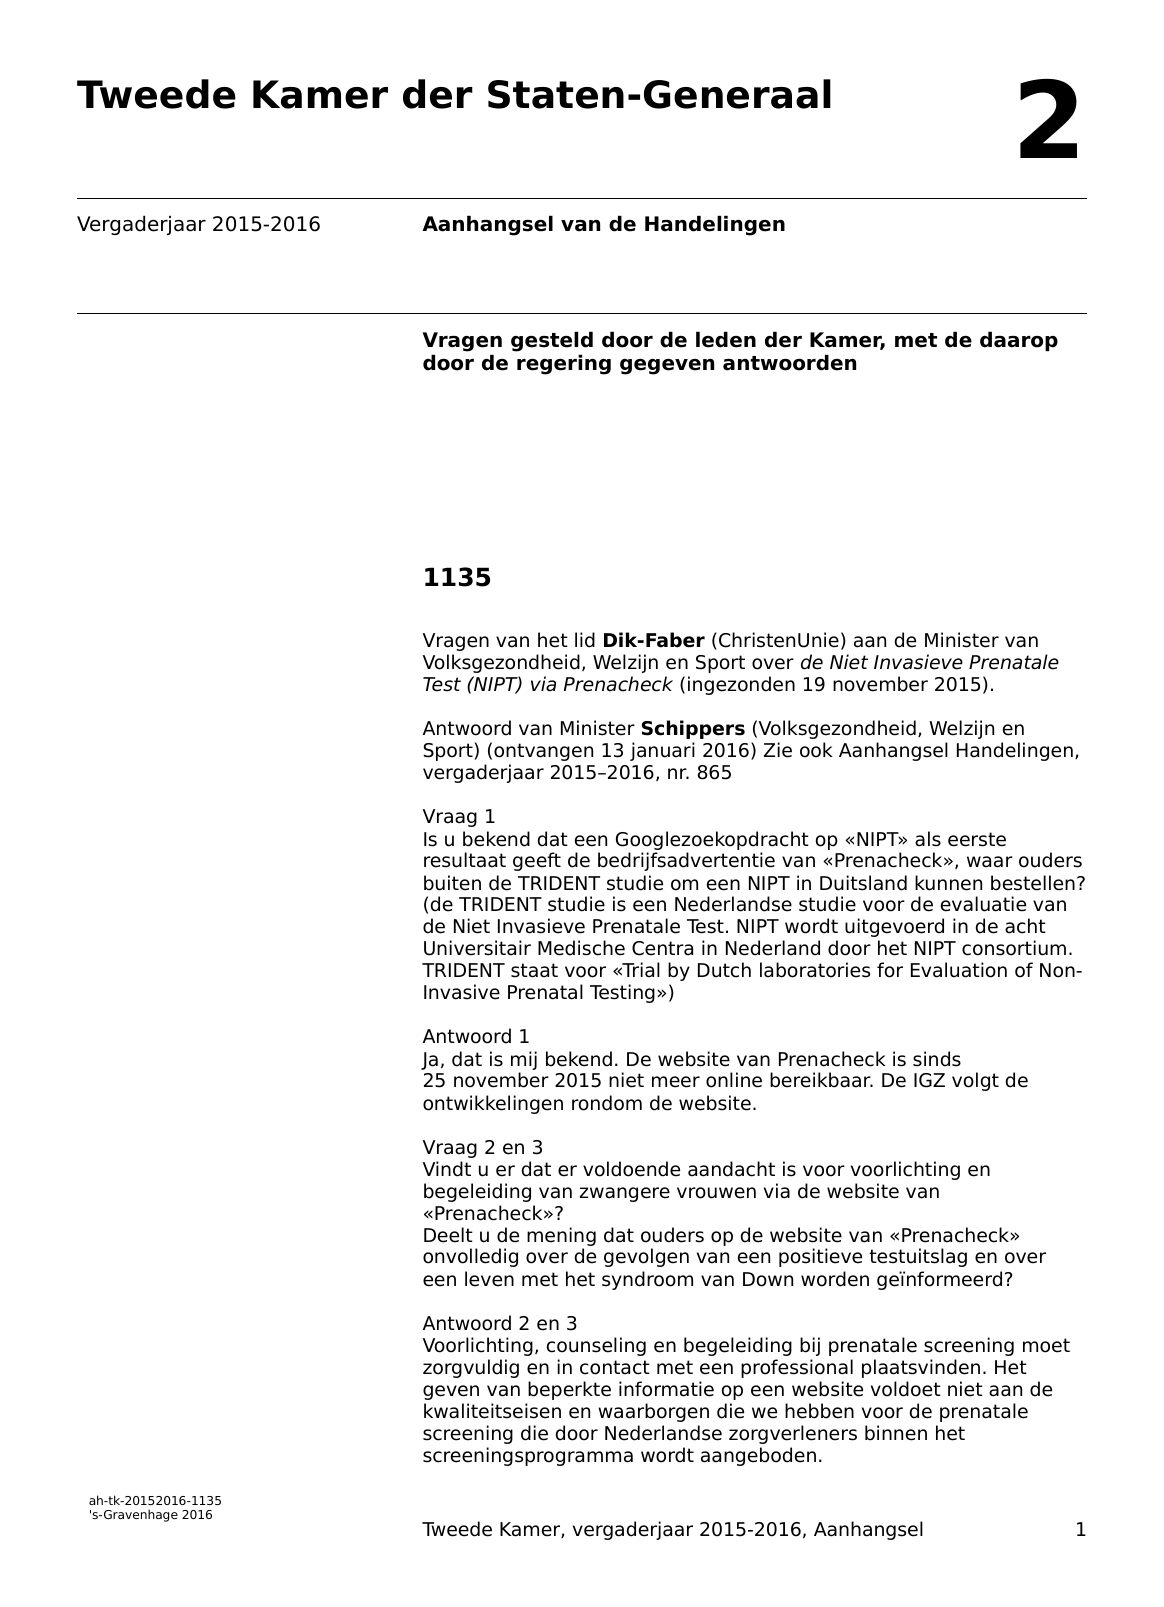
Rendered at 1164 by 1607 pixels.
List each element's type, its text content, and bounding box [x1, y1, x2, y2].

text Vraag 2 en 3 [422, 1137, 1087, 1158]
table_cell Vergaderjaar 2015-2016 [77, 199, 422, 313]
text Deelt u de mening dat ouders op de website van «Prenacheck» onvolledig over de gevolgen van een positieve testuitslag en over een leven met het syndroom van Down worden geïnformeerd? [422, 1224, 1087, 1290]
text Vraag 1 [422, 806, 1087, 828]
table_cell [77, 314, 422, 375]
text Vindt u er dat er voldoende aandacht is voor voorlichting en begeleiding van zwangere vrouwen via de website van «Prenacheck»? [422, 1158, 1087, 1224]
table_cell Vragen gesteld door de leden der Kamer, met de daarop door de regering gegeven antwoorden [422, 314, 1087, 375]
text Ja, dat is mij bekend. De website van Prenacheck is sinds 25 november 2015 niet meer online bereikbaar. De IGZ volgt de ontwikkelingen rondom de website. [422, 1048, 1087, 1114]
table_header Tweede Kamer der Staten-Generaal [77, 59, 886, 198]
text Vragen van het lid Dik-Faber (ChristenUnie) aan de Minister van Volksgezondheid, Welzijn en Sport over de Niet Invasieve Prenatale Test (NIPT) via Prenacheck (ingezonden 19 november 2015). [422, 630, 1087, 696]
table_cell Aanhangsel van de Handelingen [422, 199, 1087, 313]
text 1135 [422, 563, 1087, 592]
text 's-Gravenhage 2016 [88, 1508, 323, 1522]
text Antwoord 1 [422, 1026, 1087, 1048]
table_header 2 [886, 59, 1087, 198]
text Voorlichting, counseling en begeleiding bij prenatale screening moet zorgvuldig en in contact met een professional plaatsvinden. Het geven van beperkte informatie op een website voldoet niet aan de kwaliteitseisen en waarborgen die we hebben voor de prenatale screening die door Nederlandse zorgverleners binnen het screeningsprogramma wordt aangeboden. [422, 1334, 1087, 1466]
text Is u bekend dat een Googlezoekopdracht op «NIPT» als eerste resultaat geeft de bedrijfsadvertentie van «Prenacheck», waar ouders buiten de TRIDENT studie om een NIPT in Duitsland kunnen bestellen? (de TRIDENT studie is een Nederlandse studie voor de evaluatie van de Niet Invasieve Prenatale Test. NIPT wordt uitgevoerd in de acht Universitair Medische Centra in Nederland door het NIPT consortium. TRIDENT staat voor «Trial by Dutch laboratories for Evaluation of Non-Invasive Prenatal Testing») [422, 828, 1087, 1004]
text Antwoord 2 en 3 [422, 1313, 1087, 1334]
text ah-tk-20152016-1135 [88, 1494, 323, 1508]
text Antwoord van Minister Schippers (Volksgezondheid, Welzijn en Sport) (ontvangen 13 januari 2016) Zie ook Aanhangsel Handelingen, vergaderjaar 2015–2016, nr. 865 [422, 718, 1087, 784]
